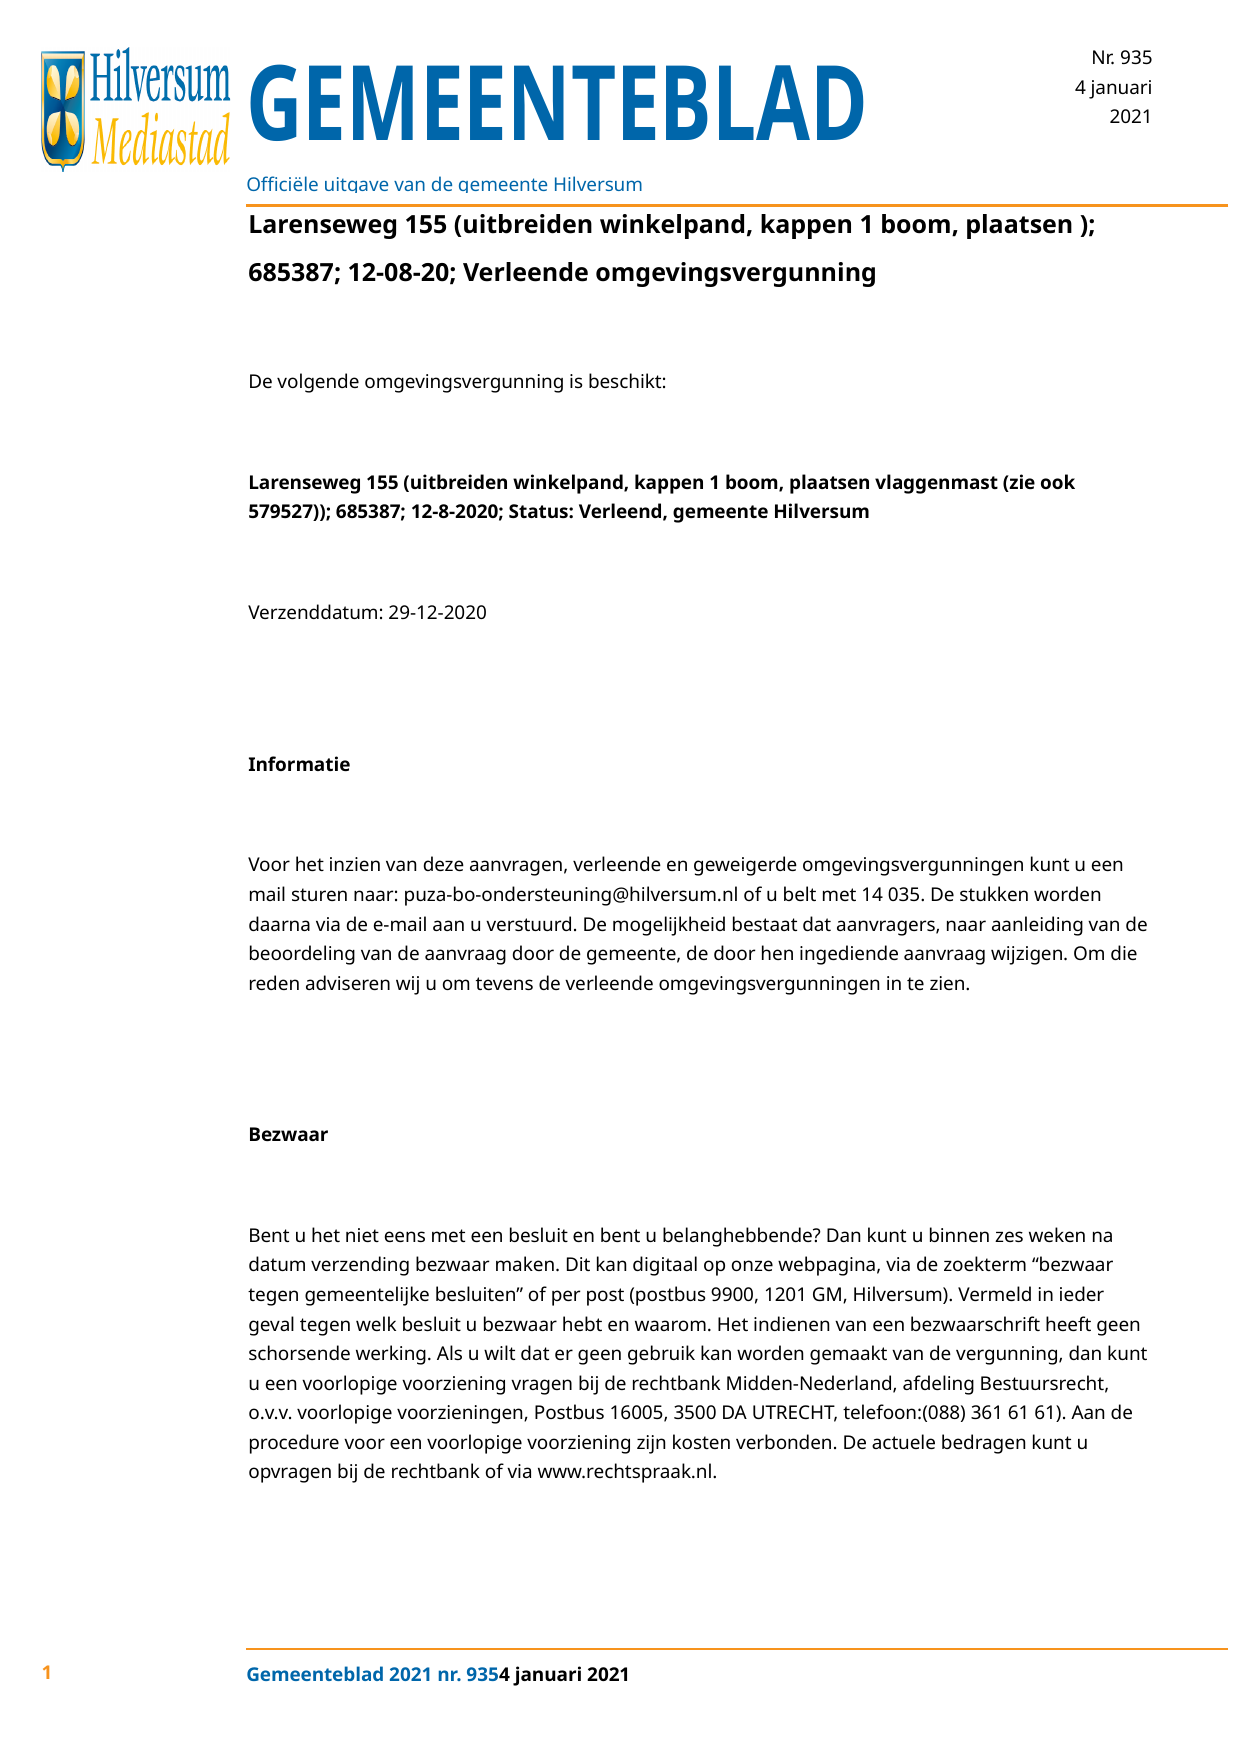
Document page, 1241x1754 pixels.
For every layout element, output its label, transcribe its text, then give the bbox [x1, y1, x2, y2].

text Voor het inzien van deze aanvragen, verleende en geweigerde omgevingsvergunningen kunt u een mail sturen naar: puza-bo-ondersteuning@hilversum.nl of u belt met 14 035. De stukken worden daarna via de e-mail aan u verstuurd. De mogelijkheid bestaat dat aanvragers, naar aanleiding van de beoordeling van de aanvraag door de gemeente, de door hen ingediende aanvraag wijzigen. Om die reden adviseren wij u om tevens de verleende omgevingsvergunningen in te zien. [248, 852, 1152, 996]
picture [41, 47, 231, 172]
text Verzenddatum: 29-12-2020 [248, 599, 1152, 625]
text Informatie [248, 751, 1152, 777]
text Larenseweg 155 (uitbreiden winkelpand, kappen 1 boom, plaatsen ); 685387; 12-08-20; Verleende omgevingsvergunning [248, 207, 1152, 288]
text Larenseweg 155 (uitbreiden winkelpand, kappen 1 boom, plaatsen vlaggenmast (zie ook 579527)); 685387; 12-8-2020; Status: Verleend, gemeente Hilversum [248, 469, 1152, 524]
text Bent u het niet eens met een besluit en bent u belanghebbende? Dan kunt u binnen zes weken na datum verzending bezwaar maken. Dit kan digitaal op onze webpagina, via de zoekterm “bezwaar tegen gemeentelijke besluiten” of per post (postbus 9900, 1201 GM, Hilversum). Vermeld in ieder geval tegen welk besluit u bezwaar hebt en waarom. Het indienen van een bezwaarschrift heeft geen schorsende werking. Als u wilt dat er geen gebruik kan worden gemaakt van de vergunning, dan kunt u een voorlopige voorziening vragen bij de rechtbank Midden-Nederland, afdeling Bestuursrecht, o.v.v. voorlopige voorzieningen, Postbus 16005, 3500 DA UTRECHT, telefoon:(088) 361 61 61). Aan de procedure voor een voorlopige voorziening zijn kosten verbonden. De actuele bedragen kunt u opvragen bij de rechtbank of via www.rechtspraak.nl. [248, 1222, 1152, 1484]
text Bezwaar [248, 1121, 1152, 1147]
text De volgende omgevingsvergunning is beschikt: [248, 368, 1152, 394]
